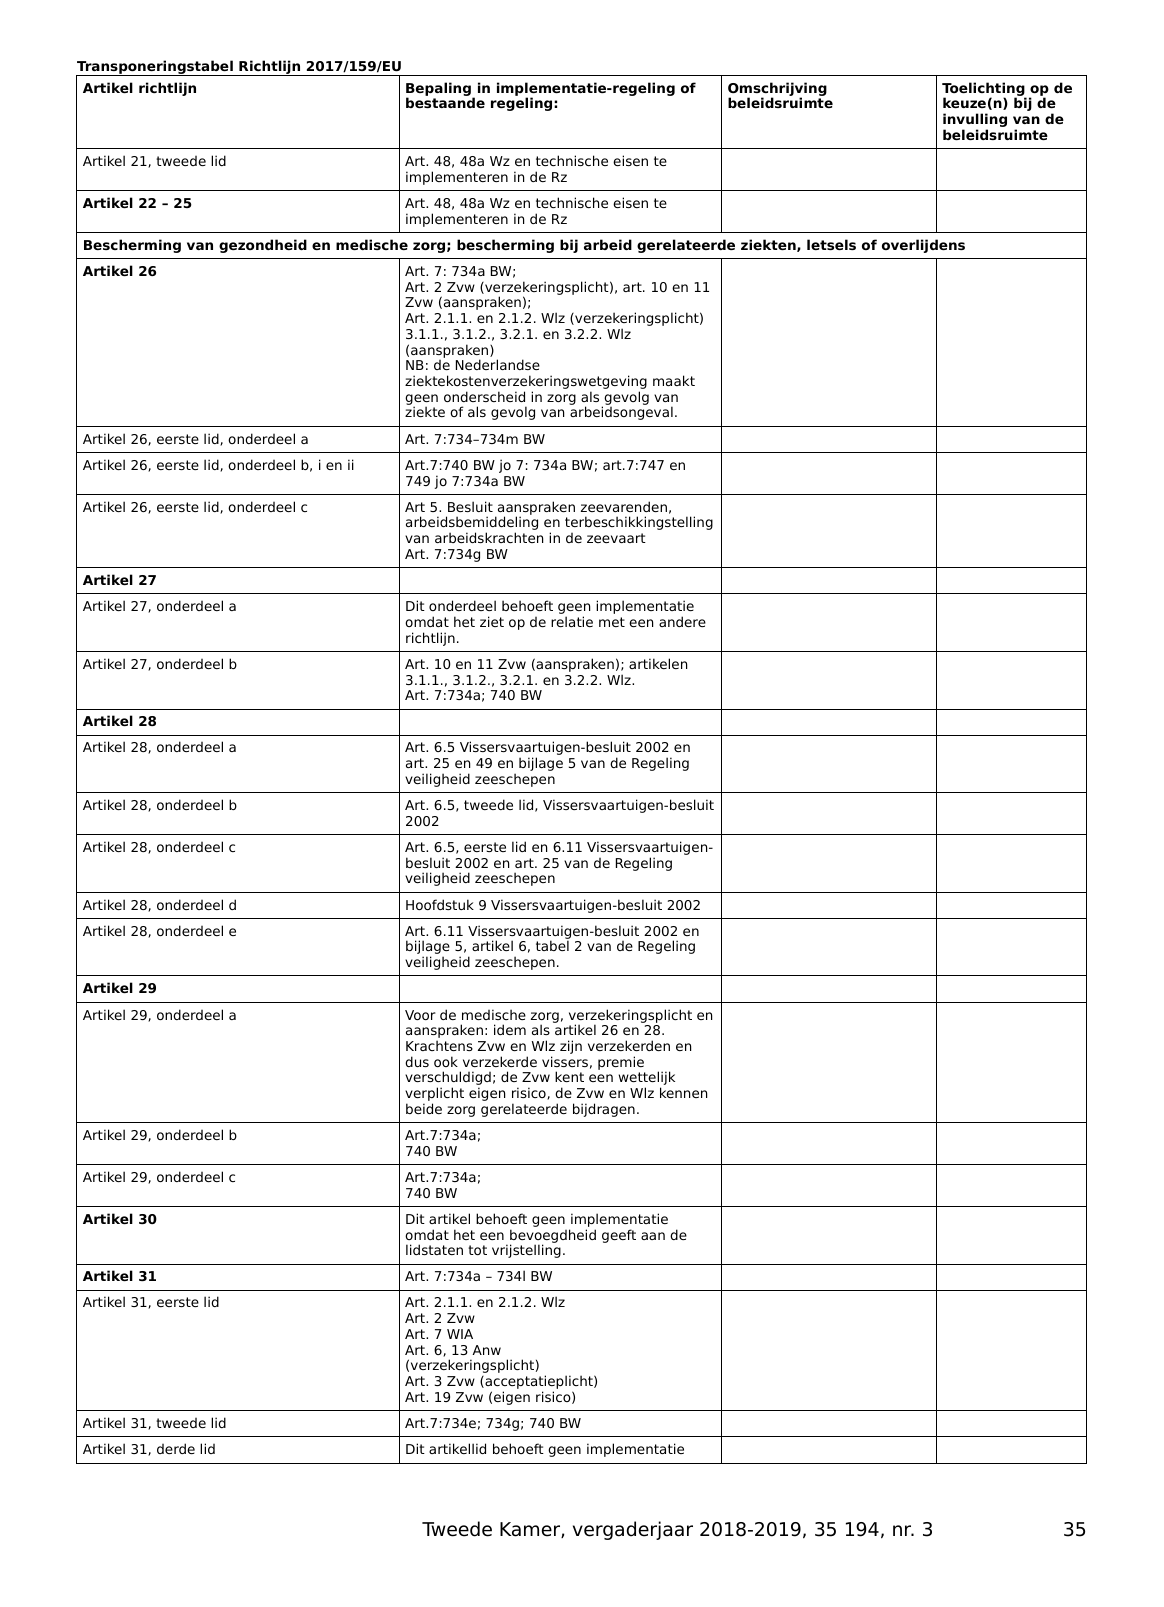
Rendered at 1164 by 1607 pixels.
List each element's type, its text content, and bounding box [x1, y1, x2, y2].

table_cell [400, 976, 721, 1002]
table_cell Art. 7:734a – 734l BW [400, 1265, 721, 1289]
table_cell Hoofdstuk 9 Vissersvaartuigen-besluit 2002 [400, 893, 721, 918]
table_cell [400, 568, 721, 593]
table_cell [937, 652, 1086, 708]
table_cell Artikel 31 [77, 1265, 399, 1289]
table_cell [937, 1265, 1086, 1289]
table_cell [722, 568, 936, 593]
table_cell [722, 191, 936, 232]
table_cell Art. 48, 48a Wz en technische eisen te implementeren in de Rz [400, 191, 721, 232]
table_cell Art. 7:734–734m BW [400, 427, 721, 452]
table_cell Artikel 28, onderdeel e [77, 919, 399, 975]
table_cell Art. 10 en 11 Zvw (aanspraken); artikelen 3.1.1., 3.1.2., 3.2.1. en 3.2.2. Wlz. Art. 7:734a; 740 BW [400, 652, 721, 708]
table_cell Artikel 28, onderdeel a [77, 736, 399, 792]
table_cell Artikel 21, tweede lid [77, 149, 399, 190]
table_cell [937, 427, 1086, 452]
table_cell [722, 427, 936, 452]
table_cell Art 5. Besluit aanspraken zeevarenden, arbeidsbemiddeling en terbeschikkingstelling van arbeidskrachten in de zeevaart Art. 7:734g BW [400, 495, 721, 567]
table_cell [722, 1003, 936, 1122]
table_cell [937, 1165, 1086, 1206]
table_cell [722, 1437, 936, 1462]
table_cell [937, 835, 1086, 892]
table_cell [937, 453, 1086, 494]
table_cell Dit artikellid behoeft geen implementatie [400, 1437, 721, 1462]
table_cell [722, 793, 936, 834]
table_cell [722, 495, 936, 567]
table_cell Artikel 27, onderdeel a [77, 594, 399, 651]
table_cell [722, 1265, 936, 1289]
table_cell Toelichting op de keuze(n) bij de invulling van de beleidsruimte [937, 76, 1086, 148]
table_cell Artikel 26, eerste lid, onderdeel b, i en ii [77, 453, 399, 494]
table_cell Artikel 31, tweede lid [77, 1411, 399, 1436]
table_cell Artikel 26 [77, 259, 399, 426]
table_cell [937, 1411, 1086, 1436]
table_cell Artikel 27, onderdeel b [77, 652, 399, 708]
table_cell [400, 710, 721, 734]
table_cell [937, 793, 1086, 834]
table_cell Art. 6.5, tweede lid, Vissersvaartuigen-besluit 2002 [400, 793, 721, 834]
table_cell Art. 7: 734a BW; Art. 2 Zvw (verzekeringsplicht), art. 10 en 11 Zvw (aanspraken); Art. 2.1.1. en 2.1.2. Wlz (verzekeringsplicht) 3.1.1., 3.1.2., 3.2.1. en 3.2.2. Wlz (aanspraken) NB: de Nederlandse ziektekostenverzekeringswetgeving maakt geen onderscheid in zorg als gevolg van ziekte of als gevolg van arbeidsongeval. [400, 259, 721, 426]
table_cell Artikel 22 – 25 [77, 191, 399, 232]
table_cell [722, 1207, 936, 1263]
table_cell [937, 710, 1086, 734]
table_cell Artikel 31, eerste lid [77, 1291, 399, 1410]
table_cell [937, 736, 1086, 792]
table_cell Art. 6.5, eerste lid en 6.11 Vissersvaartuigen-besluit 2002 en art. 25 van de Regeling veiligheid zeeschepen [400, 835, 721, 892]
table_cell Artikel 28 [77, 710, 399, 734]
table_cell Artikel 28, onderdeel d [77, 893, 399, 918]
table_cell [937, 495, 1086, 567]
table_cell Art. 6.11 Vissersvaartuigen-besluit 2002 en bijlage 5, artikel 6, tabel 2 van de Regeling veiligheid zeeschepen. [400, 919, 721, 975]
table_cell [937, 149, 1086, 190]
table_cell [722, 259, 936, 426]
table_cell [937, 568, 1086, 593]
table_cell Art.7:734a; 740 BW [400, 1123, 721, 1164]
table_cell Bepaling in implementatie-regeling of bestaande regeling: [400, 76, 721, 148]
table_cell [722, 976, 936, 1002]
table_cell [722, 919, 936, 975]
table_cell Artikel 28, onderdeel b [77, 793, 399, 834]
table_cell [722, 835, 936, 892]
table_cell Artikel 29 [77, 976, 399, 1002]
table_cell Dit artikel behoeft geen implementatie omdat het een bevoegdheid geeft aan de lidstaten tot vrijstelling. [400, 1207, 721, 1263]
table_cell Art. 2.1.1. en 2.1.2. Wlz Art. 2 Zvw Art. 7 WIA Art. 6, 13 Anw (verzekeringsplicht) Art. 3 Zvw (acceptatieplicht) Art. 19 Zvw (eigen risico) [400, 1291, 721, 1410]
table_cell Artikel 29, onderdeel c [77, 1165, 399, 1206]
table_cell Artikel 29, onderdeel a [77, 1003, 399, 1122]
table_cell [722, 594, 936, 651]
table_cell Omschrijving beleidsruimte [722, 76, 936, 148]
table_cell [722, 1291, 936, 1410]
table_cell Artikel richtlijn [77, 76, 399, 148]
table_header Transponeringstabel Richtlijn 2017/159/EU [77, 59, 1087, 75]
table_cell Art.7:740 BW jo 7: 734a BW; art.7:747 en 749 jo 7:734a BW [400, 453, 721, 494]
table_cell [722, 736, 936, 792]
table_cell [722, 893, 936, 918]
table_cell [722, 1165, 936, 1206]
table_cell [722, 652, 936, 708]
table_cell Art. 48, 48a Wz en technische eisen te implementeren in de Rz [400, 149, 721, 190]
table_cell [937, 1291, 1086, 1410]
table_cell [937, 1003, 1086, 1122]
table_cell [722, 710, 936, 734]
table_cell [937, 259, 1086, 426]
table_cell [937, 191, 1086, 232]
table_cell [937, 919, 1086, 975]
table_cell Artikel 28, onderdeel c [77, 835, 399, 892]
table_cell Artikel 31, derde lid [77, 1437, 399, 1462]
table_cell [722, 453, 936, 494]
table_cell Artikel 29, onderdeel b [77, 1123, 399, 1164]
table_cell Bescherming van gezondheid en medische zorg; bescherming bij arbeid gerelateerde ziekten, letsels of overlijdens [77, 233, 1086, 258]
table_cell [937, 594, 1086, 651]
table_cell Dit onderdeel behoeft geen implementatie omdat het ziet op de relatie met een andere richtlijn. [400, 594, 721, 651]
table_cell Artikel 27 [77, 568, 399, 593]
table_cell Art.7:734e; 734g; 740 BW [400, 1411, 721, 1436]
table_cell [937, 893, 1086, 918]
table_cell [722, 1123, 936, 1164]
table_cell [722, 1411, 936, 1436]
table_cell Art.7:734a; 740 BW [400, 1165, 721, 1206]
table_cell [937, 1207, 1086, 1263]
table_cell [722, 149, 936, 190]
table_cell Artikel 26, eerste lid, onderdeel a [77, 427, 399, 452]
table_cell [937, 1123, 1086, 1164]
table_cell Voor de medische zorg, verzekeringsplicht en aanspraken: idem als artikel 26 en 28. Krachtens Zvw en Wlz zijn verzekerden en dus ook verzekerde vissers, premie verschuldigd; de Zvw kent een wettelijk verplicht eigen risico, de Zvw en Wlz kennen beide zorg gerelateerde bijdragen. [400, 1003, 721, 1122]
table_cell Artikel 30 [77, 1207, 399, 1263]
table_cell Artikel 26, eerste lid, onderdeel c [77, 495, 399, 567]
table_cell [937, 1437, 1086, 1462]
table_cell Art. 6.5 Vissersvaartuigen-besluit 2002 en art. 25 en 49 en bijlage 5 van de Regeling veiligheid zeeschepen [400, 736, 721, 792]
table_cell [937, 976, 1086, 1002]
